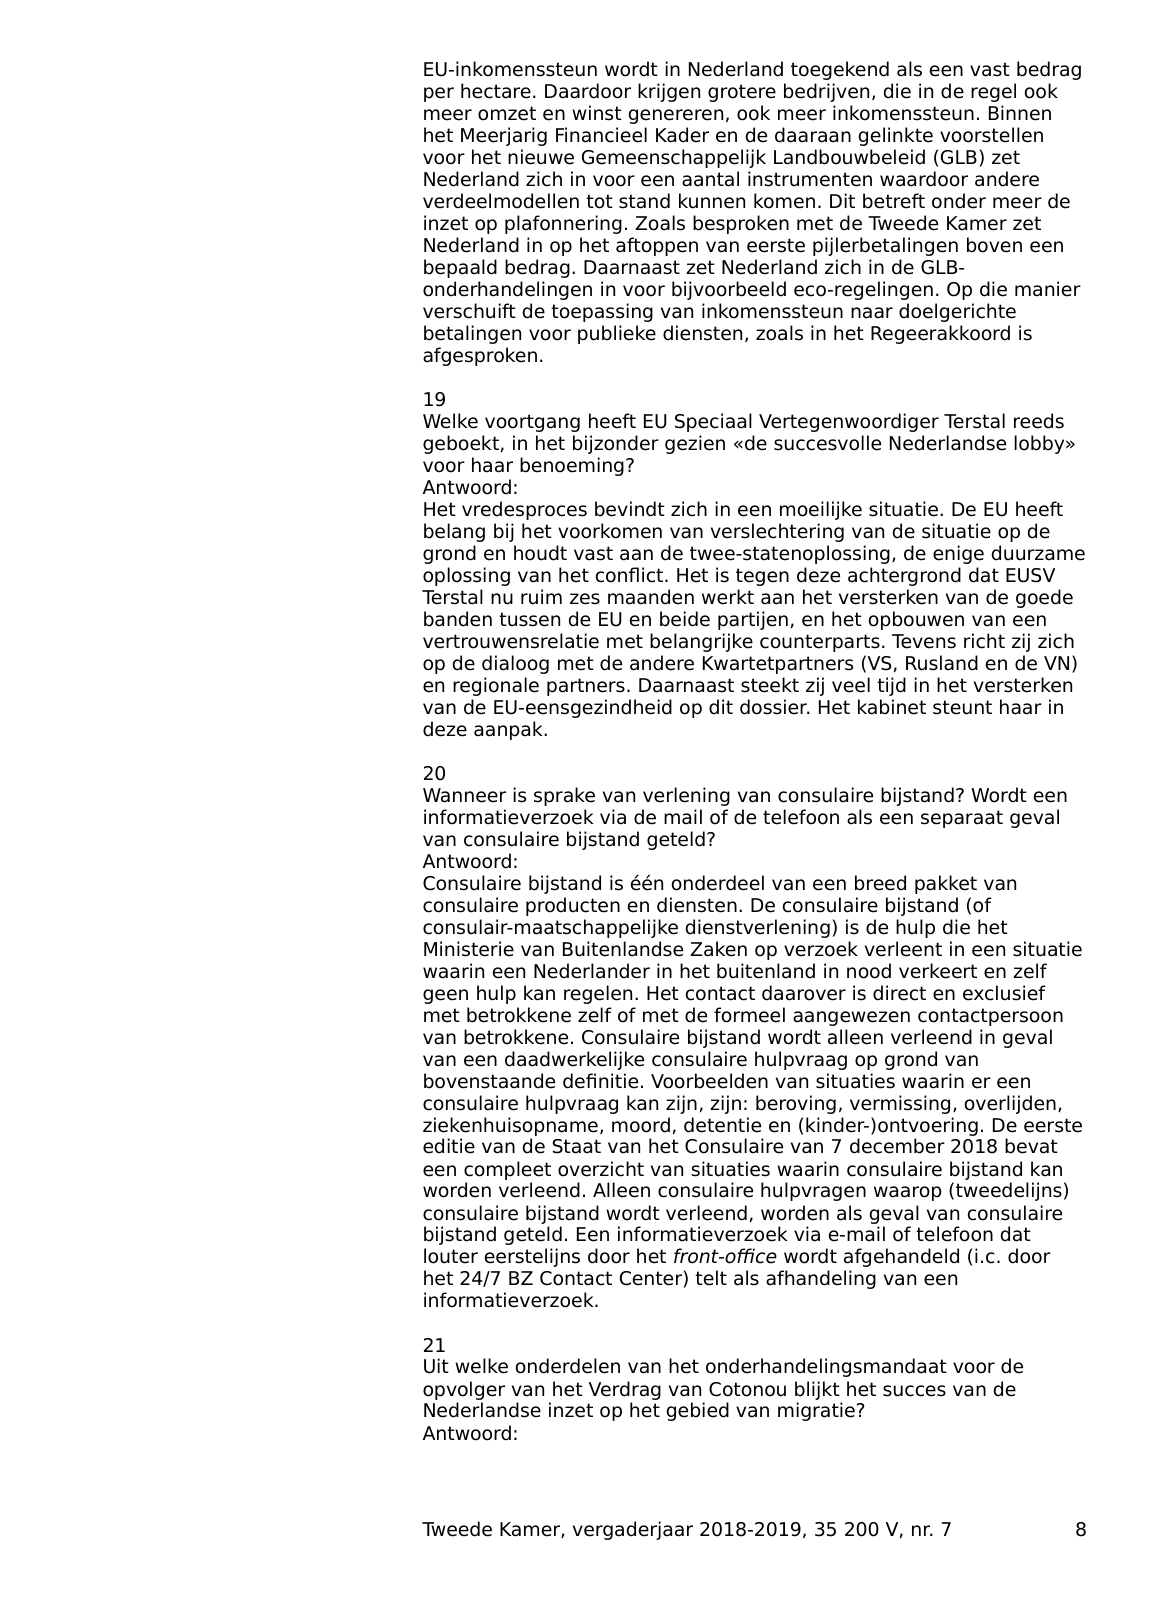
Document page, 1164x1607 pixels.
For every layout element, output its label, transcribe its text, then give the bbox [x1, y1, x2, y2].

text 21 [422, 1334, 1087, 1356]
text Antwoord: [422, 851, 1087, 873]
text Het vredesproces bevindt zich in een moeilijke situatie. De EU heeft belang bij het voorkomen van verslechtering van de situatie op de grond en houdt vast aan de twee-statenoplossing, de enige duurzame oplossing van het conflict. Het is tegen deze achtergrond dat EUSV Terstal nu ruim zes maanden werkt aan het versterken van de goede banden tussen de EU en beide partijen, en het opbouwen van een vertrouwensrelatie met belangrijke counterparts. Tevens richt zij zich op de dialoog met de andere Kwartetpartners (VS, Rusland en de VN) en regionale partners. Daarnaast steekt zij veel tijd in het versterken van de EU-eensgezindheid op dit dossier. Het kabinet steunt haar in deze aanpak. [422, 499, 1087, 741]
text 20 [422, 763, 1087, 785]
text Antwoord: [422, 1422, 1087, 1444]
text Welke voortgang heeft EU Speciaal Vertegenwoordiger Terstal reeds geboekt, in het bijzonder gezien «de succesvolle Nederlandse lobby» voor haar benoeming? [422, 411, 1087, 477]
text Uit welke onderdelen van het onderhandelingsmandaat voor de opvolger van het Verdrag van Cotonou blijkt het succes van de Nederlandse inzet op het gebied van migratie? [422, 1356, 1087, 1422]
text Antwoord: [422, 477, 1087, 499]
text Consulaire bijstand is één onderdeel van een breed pakket van consulaire producten en diensten. De consulaire bijstand (of consulair-maatschappelijke dienstverlening) is de hulp die het Ministerie van Buitenlandse Zaken op verzoek verleent in een situatie waarin een Nederlander in het buitenland in nood verkeert en zelf geen hulp kan regelen. Het contact daarover is direct en exclusief met betrokkene zelf of met de formeel aangewezen contactpersoon van betrokkene. Consulaire bijstand wordt alleen verleend in geval van een daadwerkelijke consulaire hulpvraag op grond van bovenstaande definitie. Voorbeelden van situaties waarin er een consulaire hulpvraag kan zijn, zijn: beroving, vermissing, overlijden, ziekenhuisopname, moord, detentie en (kinder-)ontvoering. De eerste editie van de Staat van het Consulaire van 7 december 2018 bevat een compleet overzicht van situaties waarin consulaire bijstand kan worden verleend. Alleen consulaire hulpvragen waarop (tweedelijns) consulaire bijstand wordt verleend, worden als geval van consulaire bijstand geteld. Een informatieverzoek via e-mail of telefoon dat louter eerstelijns door het front-office wordt afgehandeld (i.c. door het 24/7 BZ Contact Center) telt als afhandeling van een informatieverzoek. [422, 873, 1087, 1312]
text Wanneer is sprake van verlening van consulaire bijstand? Wordt een informatieverzoek via de mail of de telefoon als een separaat geval van consulaire bijstand geteld? [422, 785, 1087, 851]
text 19 [422, 389, 1087, 411]
text EU-inkomenssteun wordt in Nederland toegekend als een vast bedrag per hectare. Daardoor krijgen grotere bedrijven, die in de regel ook meer omzet en winst genereren, ook meer inkomenssteun. Binnen het Meerjarig Financieel Kader en de daaraan gelinkte voorstellen voor het nieuwe Gemeenschappelijk Landbouwbeleid (GLB) zet Nederland zich in voor een aantal instrumenten waardoor andere verdeelmodellen tot stand kunnen komen. Dit betreft onder meer de inzet op plafonnering. Zoals besproken met de Tweede Kamer zet Nederland in op het aftoppen van eerste pijlerbetalingen boven een bepaald bedrag. Daarnaast zet Nederland zich in de GLB-onderhandelingen in voor bijvoorbeeld eco-regelingen. Op die manier verschuift de toepassing van inkomenssteun naar doelgerichte betalingen voor publieke diensten, zoals in het Regeerakkoord is afgesproken. [422, 59, 1087, 367]
